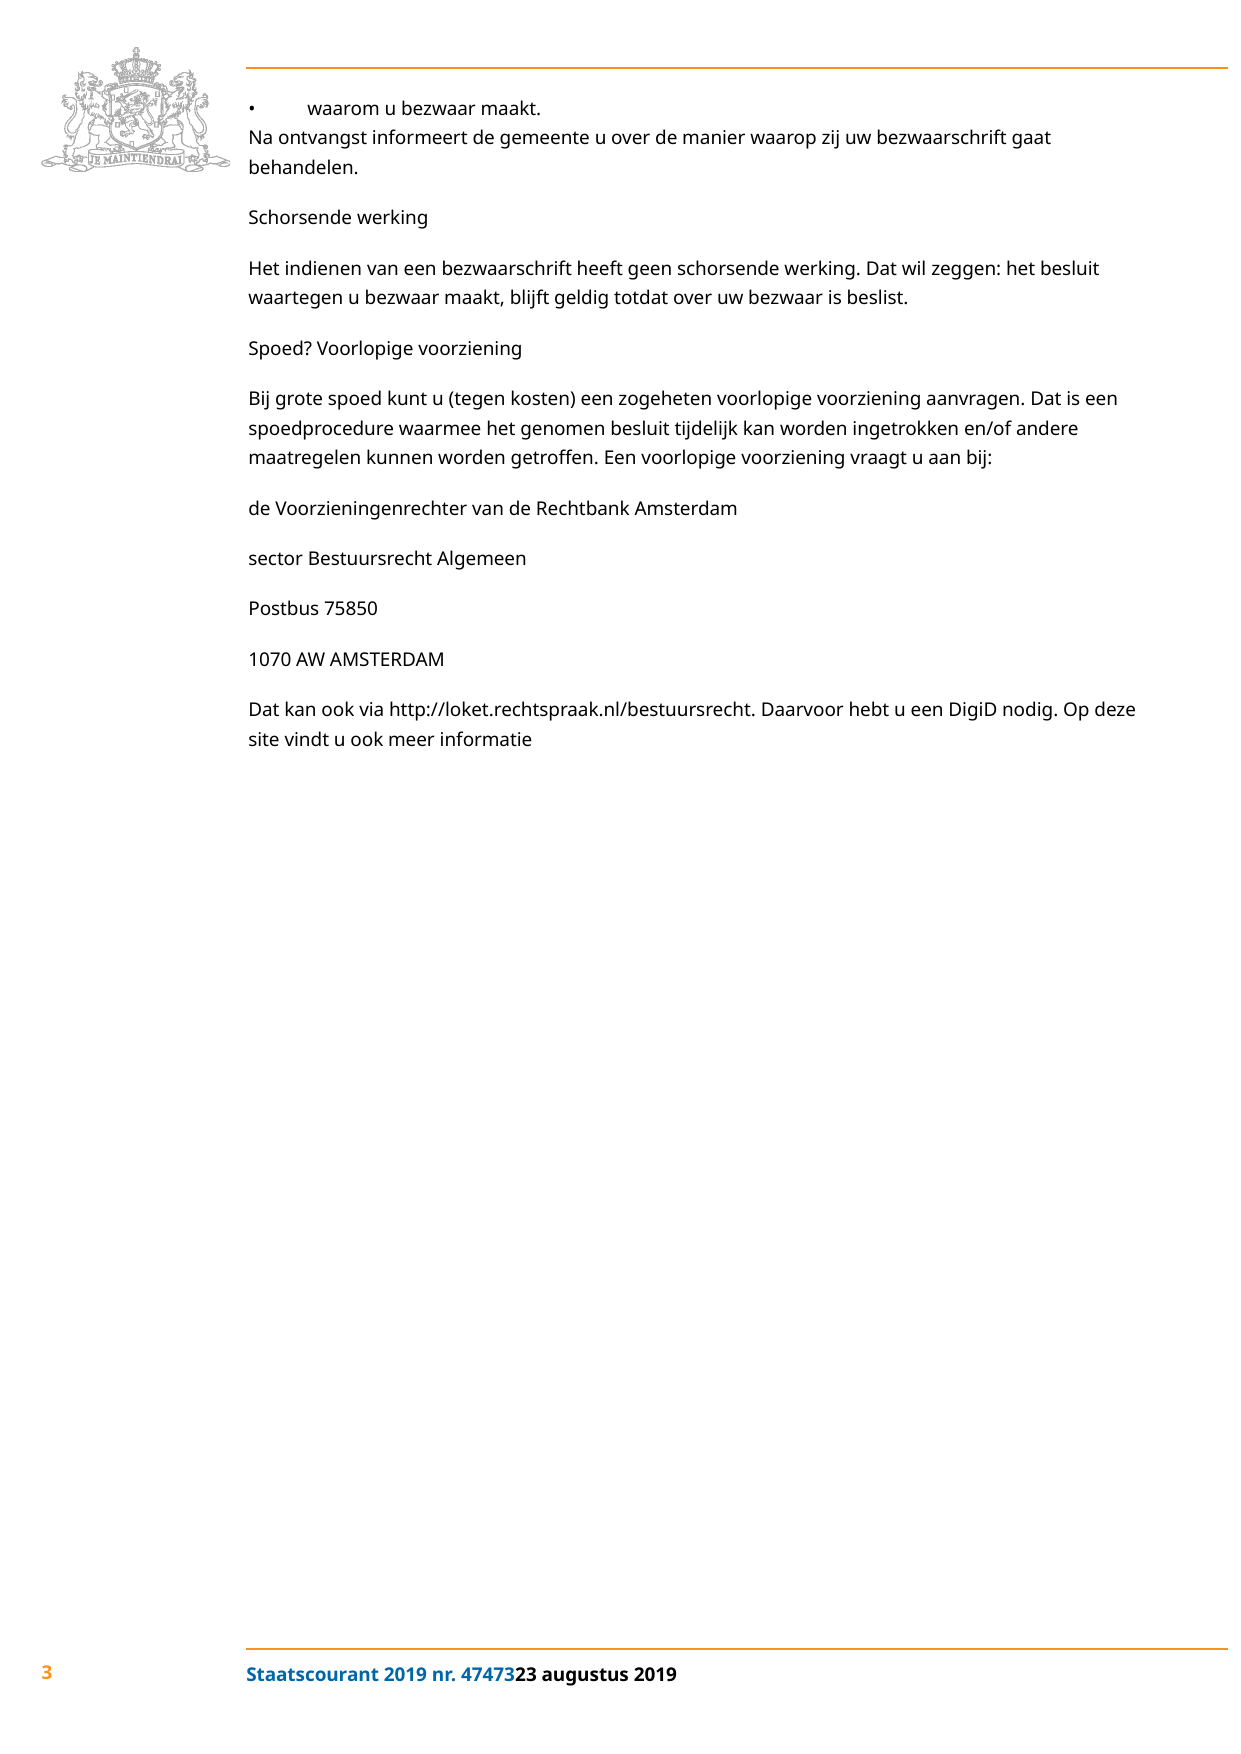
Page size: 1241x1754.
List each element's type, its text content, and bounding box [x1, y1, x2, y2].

text Na ontvangst informeert de gemeente u over de manier waarop zij uw bezwaarschrift gaat behandelen. [248, 124, 1152, 180]
text Bij grote spoed kunt u (tegen kosten) een zogeheten voorlopige voorziening aanvragen. Dat is een spoedprocedure waarmee het genomen besluit tijdelijk kan worden ingetrokken en/of andere maatregelen kunnen worden getroffen. Een voorlopige voorziening vraagt u aan bij: [248, 385, 1152, 470]
text Schorsende werking [248, 204, 1152, 230]
text 1070 AW AMSTERDAM [248, 646, 1152, 672]
text de Voorzieningenrechter van de Rechtbank Amsterdam [248, 495, 1152, 521]
text Het indienen van een bezwaarschrift heeft geen schorsende werking. Dat wil zeggen: het besluit waartegen u bezwaar maakt, blijft geldig totdat over uw bezwaar is beslist. [248, 255, 1152, 310]
text sector Bestuursrecht Algemeen [248, 545, 1152, 571]
list waarom u bezwaar maakt. [248, 95, 1152, 121]
text Postbus 75850 [248, 596, 1152, 621]
text Dat kan ook via http://loket.rechtspraak.nl/bestuursrecht. Daarvoor hebt u een DigiD nodig. Op deze site vindt u ook meer informatie [248, 696, 1152, 752]
text Spoed? Voorlopige voorziening [248, 335, 1152, 361]
picture [41, 47, 231, 172]
